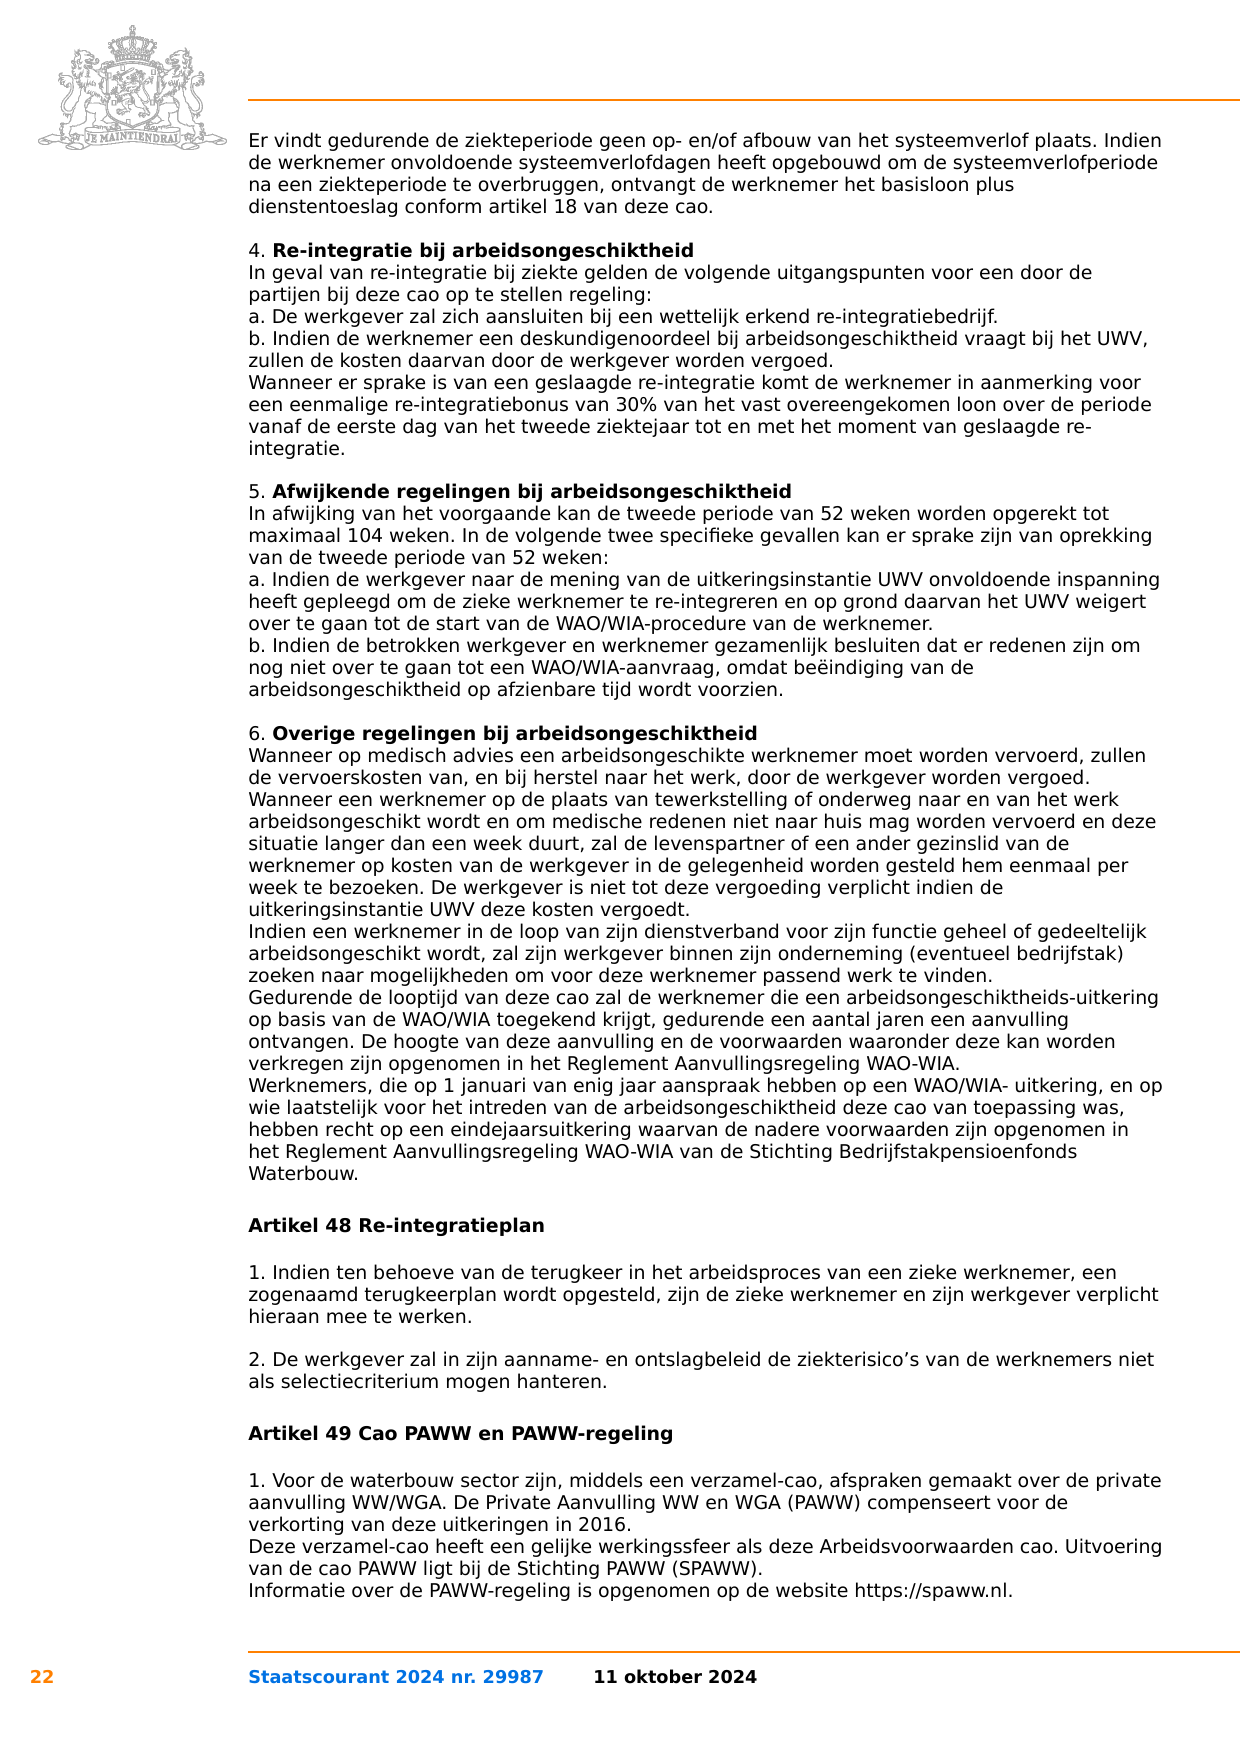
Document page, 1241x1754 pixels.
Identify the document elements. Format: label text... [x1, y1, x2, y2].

text Wanneer op medisch advies een arbeidsongeschikte werknemer moet worden vervoerd, zullen de vervoerskosten van, en bij herstel naar het werk, door de werkgever worden vergoed. [248, 745, 1163, 789]
text a. De werkgever zal zich aansluiten bij een wettelijk erkend re-integratiebedrijf. [248, 306, 1163, 328]
text b. Indien de betrokken werkgever en werknemer gezamenlijk besluiten dat er redenen zijn om nog niet over te gaan tot een WAO/WIA-aanvraag, omdat beëindiging van de arbeidsongeschiktheid op afzienbare tijd wordt voorzien. [248, 635, 1163, 701]
text 1. Voor de waterbouw sector zijn, middels een verzamel-cao, afspraken gemaakt over de private aanvulling WW/WGA. De Private Aanvulling WW en WGA (PAWW) compenseert voor de verkorting van deze uitkeringen in 2016. [248, 1470, 1163, 1536]
text Informatie over de PAWW-regeling is opgenomen op de website https://spaww.nl. [248, 1580, 1163, 1602]
text Werknemers, die op 1 januari van enig jaar aanspraak hebben op een WAO/WIA- uitkering, en op wie laatstelijk voor het intreden van de arbeidsongeschiktheid deze cao van toepassing was, hebben recht op een eindejaarsuitkering waarvan de nadere voorwaarden zijn opgenomen in het Reglement Aanvullingsregeling WAO-WIA van de Stichting Bedrijfstakpensioenfonds Waterbouw. [248, 1075, 1163, 1184]
text Deze verzamel-cao heeft een gelijke werkingssfeer als deze Arbeidsvoorwaarden cao. Uitvoering van de cao PAWW ligt bij de Stichting PAWW (SPAWW). [248, 1536, 1163, 1580]
text In afwijking van het voorgaande kan de tweede periode van 52 weken worden opgerekt tot maximaal 104 weken. In de volgende twee specifieke gevallen kan er sprake zijn van oprekking van de tweede periode van 52 weken: [248, 503, 1163, 569]
text Gedurende de looptijd van deze cao zal de werknemer die een arbeidsongeschiktheids-uitkering op basis van de WAO/WIA toegekend krijgt, gedurende een aantal jaren een aanvulling ontvangen. De hoogte van deze aanvulling en de voorwaarden waaronder deze kan worden verkregen zijn opgenomen in het Reglement Aanvullingsregeling WAO-WIA. [248, 987, 1163, 1075]
text a. Indien de werkgever naar de mening van de uitkeringsinstantie UWV onvoldoende inspanning heeft gepleegd om de zieke werknemer te re-integreren en op grond daarvan het UWV weigert over te gaan tot de start van de WAO/WIA-procedure van de werknemer. [248, 569, 1163, 635]
text Indien een werknemer in de loop van zijn dienstverband voor zijn functie geheel of gedeeltelijk arbeidsongeschikt wordt, zal zijn werkgever binnen zijn onderneming (eventueel bedrijfstak) zoeken naar mogelijkheden om voor deze werknemer passend werk te vinden. [248, 921, 1163, 987]
text 2. De werkgever zal in zijn aanname- en ontslagbeleid de ziekterisico’s van de werknemers niet als selectiecriterium mogen hanteren. [248, 1349, 1163, 1393]
text 4. Re-integratie bij arbeidsongeschiktheid [248, 240, 1163, 262]
subtitle Artikel 49 Cao PAWW en PAWW-regeling [248, 1423, 1163, 1445]
text b. Indien de werknemer een deskundigenoordeel bij arbeidsongeschiktheid vraagt bij het UWV, zullen de kosten daarvan door de werkgever worden vergoed. [248, 328, 1163, 372]
text 5. Afwijkende regelingen bij arbeidsongeschiktheid [248, 481, 1163, 503]
text Wanneer een werknemer op de plaats van tewerkstelling of onderweg naar en van het werk arbeidsongeschikt wordt en om medische redenen niet naar huis mag worden vervoerd en deze situatie langer dan een week duurt, zal de levenspartner of een ander gezinslid van de werknemer op kosten van de werkgever in de gelegenheid worden gesteld hem eenmaal per week te bezoeken. De werkgever is niet tot deze vergoeding verplicht indien de uitkeringsinstantie UWV deze kosten vergoedt. [248, 789, 1163, 921]
picture [38, 25, 227, 150]
text 1. Indien ten behoeve van de terugkeer in het arbeidsproces van een zieke werknemer, een zogenaamd terugkeerplan wordt opgesteld, zijn de zieke werknemer en zijn werkgever verplicht hieraan mee te werken. [248, 1262, 1163, 1327]
text Wanneer er sprake is van een geslaagde re-integratie komt de werknemer in aanmerking voor een eenmalige re-integratiebonus van 30% van het vast overeengekomen loon over de periode vanaf de eerste dag van het tweede ziektejaar tot en met het moment van geslaagde re-integratie. [248, 372, 1163, 459]
subtitle Artikel 48 Re-integratieplan [248, 1214, 1163, 1237]
text Er vindt gedurende de ziekteperiode geen op- en/of afbouw van het systeemverlof plaats. Indien de werknemer onvoldoende systeemverlofdagen heeft opgebouwd om de systeemverlofperiode na een ziekteperiode te overbruggen, ontvangt de werknemer het basisloon plus dienstentoeslag conform artikel 18 van deze cao. [248, 130, 1163, 218]
text In geval van re-integratie bij ziekte gelden de volgende uitgangspunten voor een door de partijen bij deze cao op te stellen regeling: [248, 262, 1163, 306]
text 6. Overige regelingen bij arbeidsongeschiktheid [248, 723, 1163, 745]
